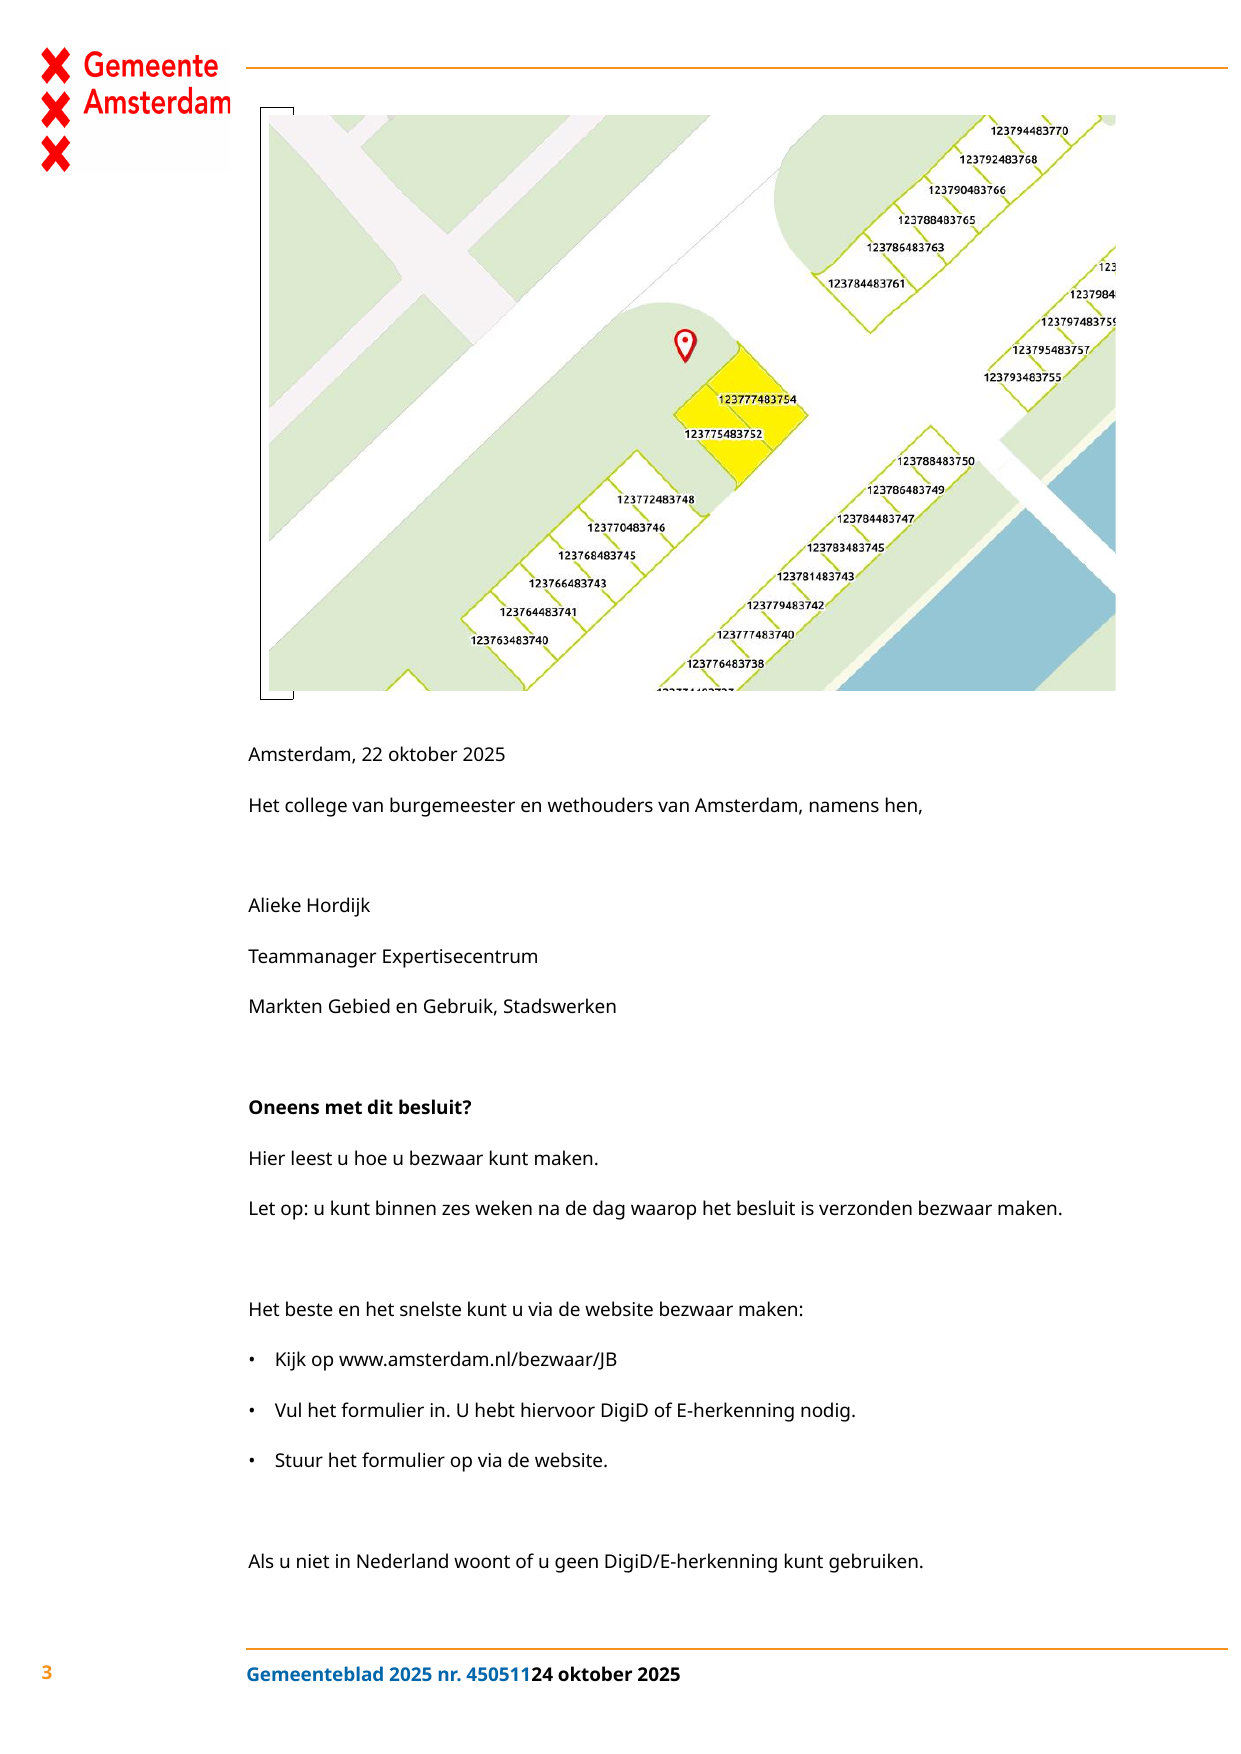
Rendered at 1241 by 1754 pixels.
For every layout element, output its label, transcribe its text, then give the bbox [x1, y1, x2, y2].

text Let op: u kunt binnen zes weken na de dag waarop het besluit is verzonden bezwaar maken. [248, 1195, 1152, 1221]
text Het college van burgemeester en wethouders van Amsterdam, namens hen, [248, 792, 1152, 817]
text Amsterdam, 22 oktober 2025 [248, 741, 1152, 767]
text Markten Gebied en Gebruik, Stadswerken [248, 993, 1152, 1019]
text Teammanager Expertisecentrum [248, 943, 1152, 969]
text Het beste en het snelste kunt u via de website bezwaar maken: [248, 1296, 1152, 1322]
picture [41, 47, 231, 172]
text Oneens met dit besluit? [248, 1094, 1152, 1120]
text Hier leest u hoe u bezwaar kunt maken. [248, 1145, 1152, 1170]
text • Kijk op www.amsterdam.nl/bezwaar/JB [248, 1346, 1152, 1372]
text • Stuur het formulier op via de website. [248, 1447, 1152, 1473]
text Alieke Hordijk [248, 893, 1152, 918]
text Als u niet in Nederland woont of u geen DigiD/E-herkenning kunt gebruiken. [248, 1548, 1152, 1574]
text • Vul het formulier in. U hebt hiervoor DigiD of E-herkenning nodig. [248, 1397, 1152, 1422]
picture [268, 115, 1116, 691]
